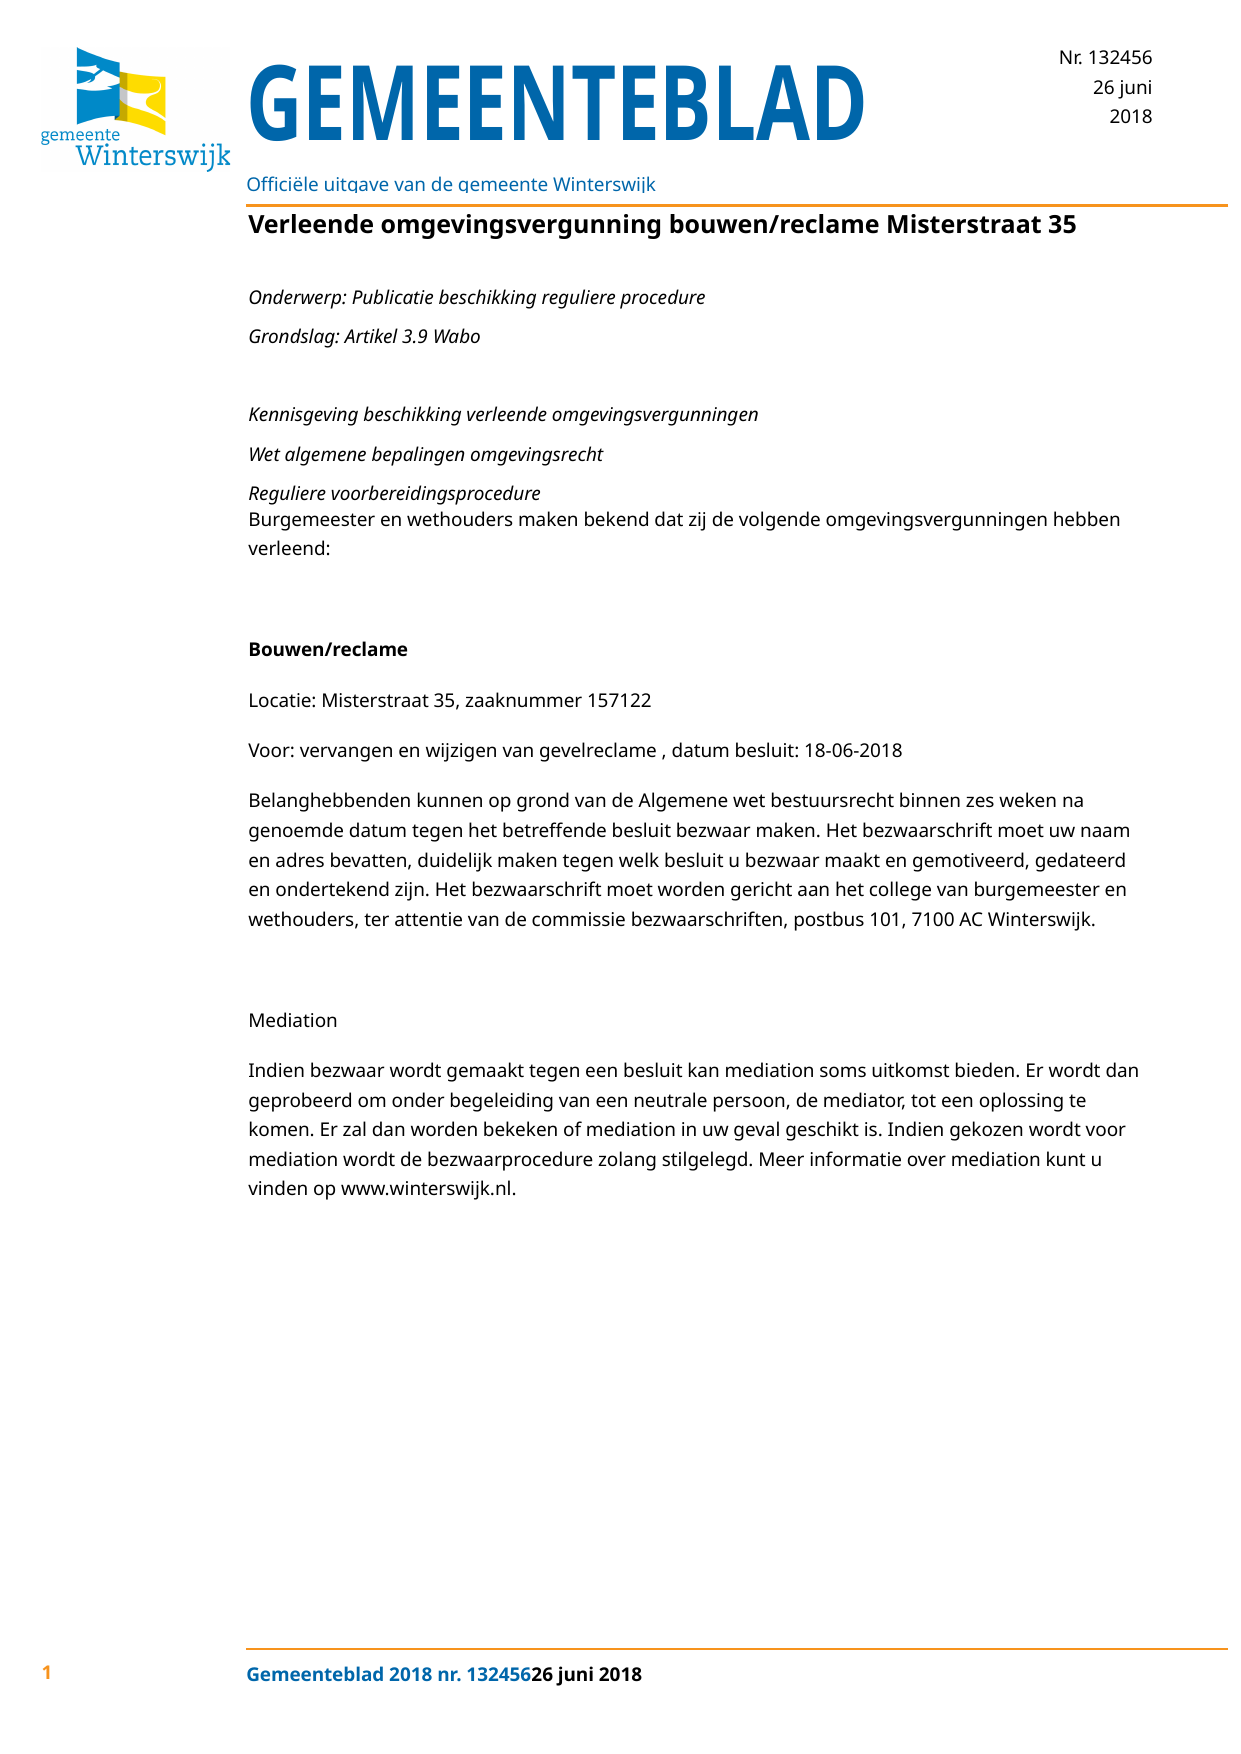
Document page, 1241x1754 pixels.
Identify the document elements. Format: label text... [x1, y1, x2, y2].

picture [225, 153, 231, 162]
text Bouwen/reclame [248, 636, 1152, 662]
text Voor: vervangen en wijzigen van gevelreclame , datum besluit: 18-06-2018 [248, 737, 1152, 763]
text Onderwerp: Publicatie beschikking reguliere procedure [248, 284, 1152, 309]
text Mediation [248, 1007, 1152, 1032]
text Kennisgeving beschikking verleende omgevingsvergunningen [248, 402, 1152, 427]
text Indien bezwaar wordt gemaakt tegen een besluit kan mediation soms uitkomst bieden. Er wordt dan geprobeerd om onder begeleiding van een neutrale persoon, de mediator, tot een oplossing te komen. Er zal dan worden bekeken of mediation in uw geval geschikt is. Indien gekozen wordt voor mediation wordt de bezwaarprocedure zolang stilgelegd. Meer informatie over mediation kunt u vinden op www.winterswijk.nl. [248, 1057, 1152, 1201]
text Wet algemene bepalingen omgevingsrecht [248, 441, 1152, 467]
text Verleende omgevingsvergunning bouwen/reclame Misterstraat 35 [248, 207, 1152, 241]
picture [41, 47, 231, 172]
text Belanghebbenden kunnen op grond van de Algemene wet bestuursrecht binnen zes weken na genoemde datum tegen het betreffende besluit bezwaar maken. Het bezwaarschrift moet uw naam en adres bevatten, duidelijk maken tegen welk besluit u bezwaar maakt en gemotiveerd, gedateerd en ondertekend zijn. Het bezwaarschrift moet worden gericht aan het college van burgemeester en wethouders, ter attentie van de commissie bezwaarschriften, postbus 101, 7100 AC Winterswijk. [248, 788, 1152, 932]
text Grondslag: Artikel 3.9 Wabo [248, 323, 1152, 349]
text Burgemeester en wethouders maken bekend dat zij de volgende omgevingsvergunningen hebben verleend: [248, 506, 1152, 561]
text Locatie: Misterstraat 35, zaaknummer 157122 [248, 687, 1152, 712]
text Reguliere voorbereidingsprocedure [248, 480, 1152, 506]
